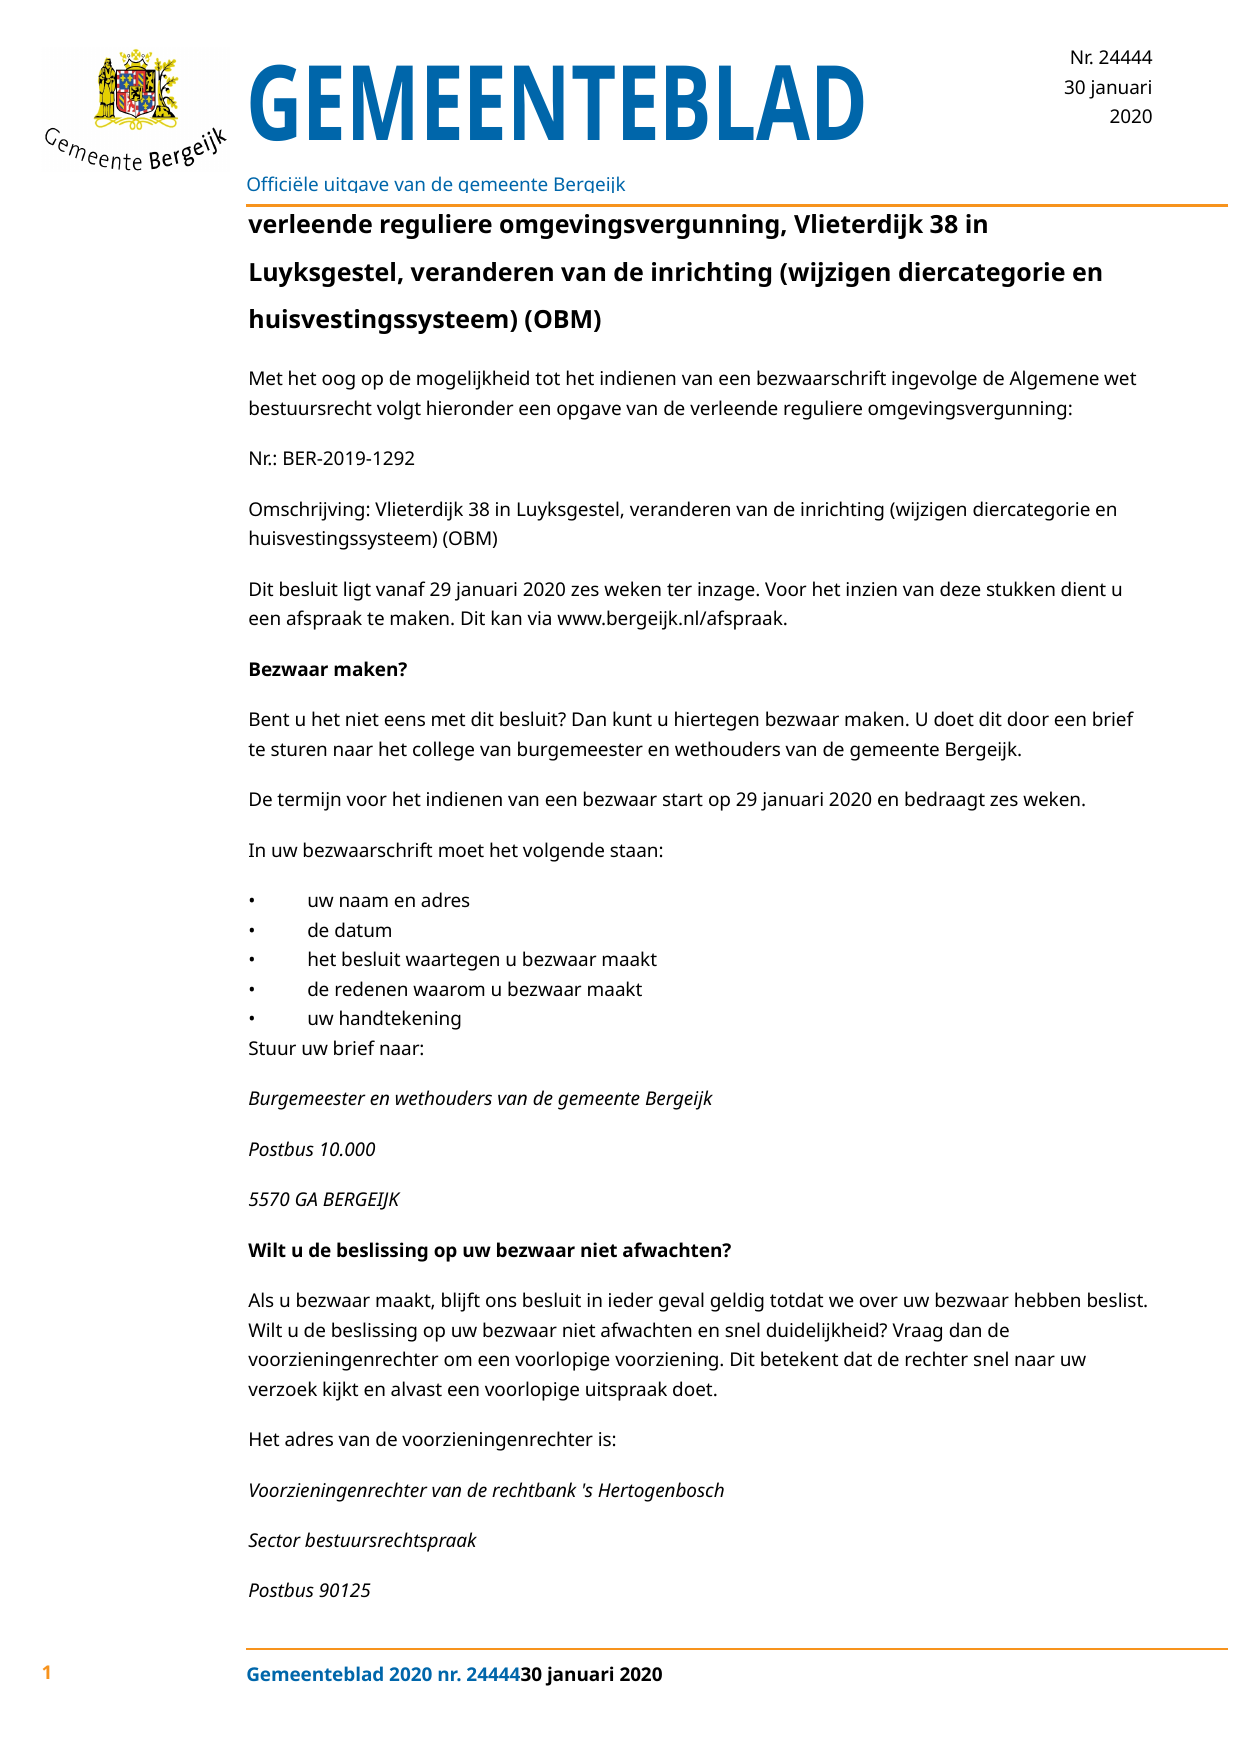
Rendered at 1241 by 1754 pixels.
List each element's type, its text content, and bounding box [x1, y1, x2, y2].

text Bent u het niet eens met dit besluit? Dan kunt u hiertegen bezwaar maken. U doet dit door een brief te sturen naar het college van burgemeester en wethouders van de gemeente Bergeijk. [248, 706, 1152, 762]
text Het adres van de voorzieningenrechter is: [248, 1426, 1152, 1452]
picture [41, 47, 231, 172]
text Omschrijving: Vlieterdijk 38 in Luyksgestel, veranderen van de inrichting (wijzigen diercategorie en huisvestingssysteem) (OBM) [248, 496, 1152, 551]
list het besluit waartegen u bezwaar maakt [248, 946, 1152, 972]
text Wilt u de beslissing op uw bezwaar niet afwachten? [248, 1237, 1152, 1262]
text Stuur uw brief naar: [248, 1035, 1152, 1061]
text Dit besluit ligt vanaf 29 januari 2020 zes weken ter inzage. Voor het inzien van deze stukken dient u een afspraak te maken. Dit kan via www.bergeijk.nl/afspraak. [248, 576, 1152, 631]
text 5570 GA BERGEIJK [248, 1186, 1152, 1212]
text Postbus 10.000 [248, 1136, 1152, 1162]
list uw naam en adres [248, 887, 1152, 913]
text Postbus 90125 [248, 1578, 1152, 1603]
text Burgemeester en wethouders van de gemeente Bergeijk [248, 1086, 1152, 1111]
text Bezwaar maken? [248, 656, 1152, 682]
text Voorzieningenrechter van de rechtbank 's Hertogenbosch [248, 1477, 1152, 1502]
text Nr.: BER-2019-1292 [248, 446, 1152, 471]
list de redenen waarom u bezwaar maakt [248, 976, 1152, 1002]
text Met het oog op de mogelijkheid tot het indienen van een bezwaarschrift ingevolge de Algemene wet bestuursrecht volgt hieronder een opgave van de verleende reguliere omgevingsvergunning: [248, 366, 1152, 421]
text verleende reguliere omgevingsvergunning, Vlieterdijk 38 in Luyksgestel, veranderen van de inrichting (wijzigen diercategorie en huisvestingssysteem) (OBM) [248, 207, 1152, 336]
list uw handtekening [248, 1006, 1152, 1031]
text De termijn voor het indienen van een bezwaar start op 29 januari 2020 en bedraagt zes weken. [248, 786, 1152, 812]
list de datum [248, 917, 1152, 942]
text Sector bestuursrechtspraak [248, 1527, 1152, 1553]
text In uw bezwaarschrift moet het volgende staan: [248, 837, 1152, 862]
text Als u bezwaar maakt, blijft ons besluit in ieder geval geldig totdat we over uw bezwaar hebben beslist. Wilt u de beslissing op uw bezwaar niet afwachten en snel duidelijkheid? Vraag dan de voorzieningenrechter om een voorlopige voorziening. Dit betekent dat de rechter snel naar uw verzoek kijkt en alvast een voorlopige uitspraak doet. [248, 1287, 1152, 1402]
